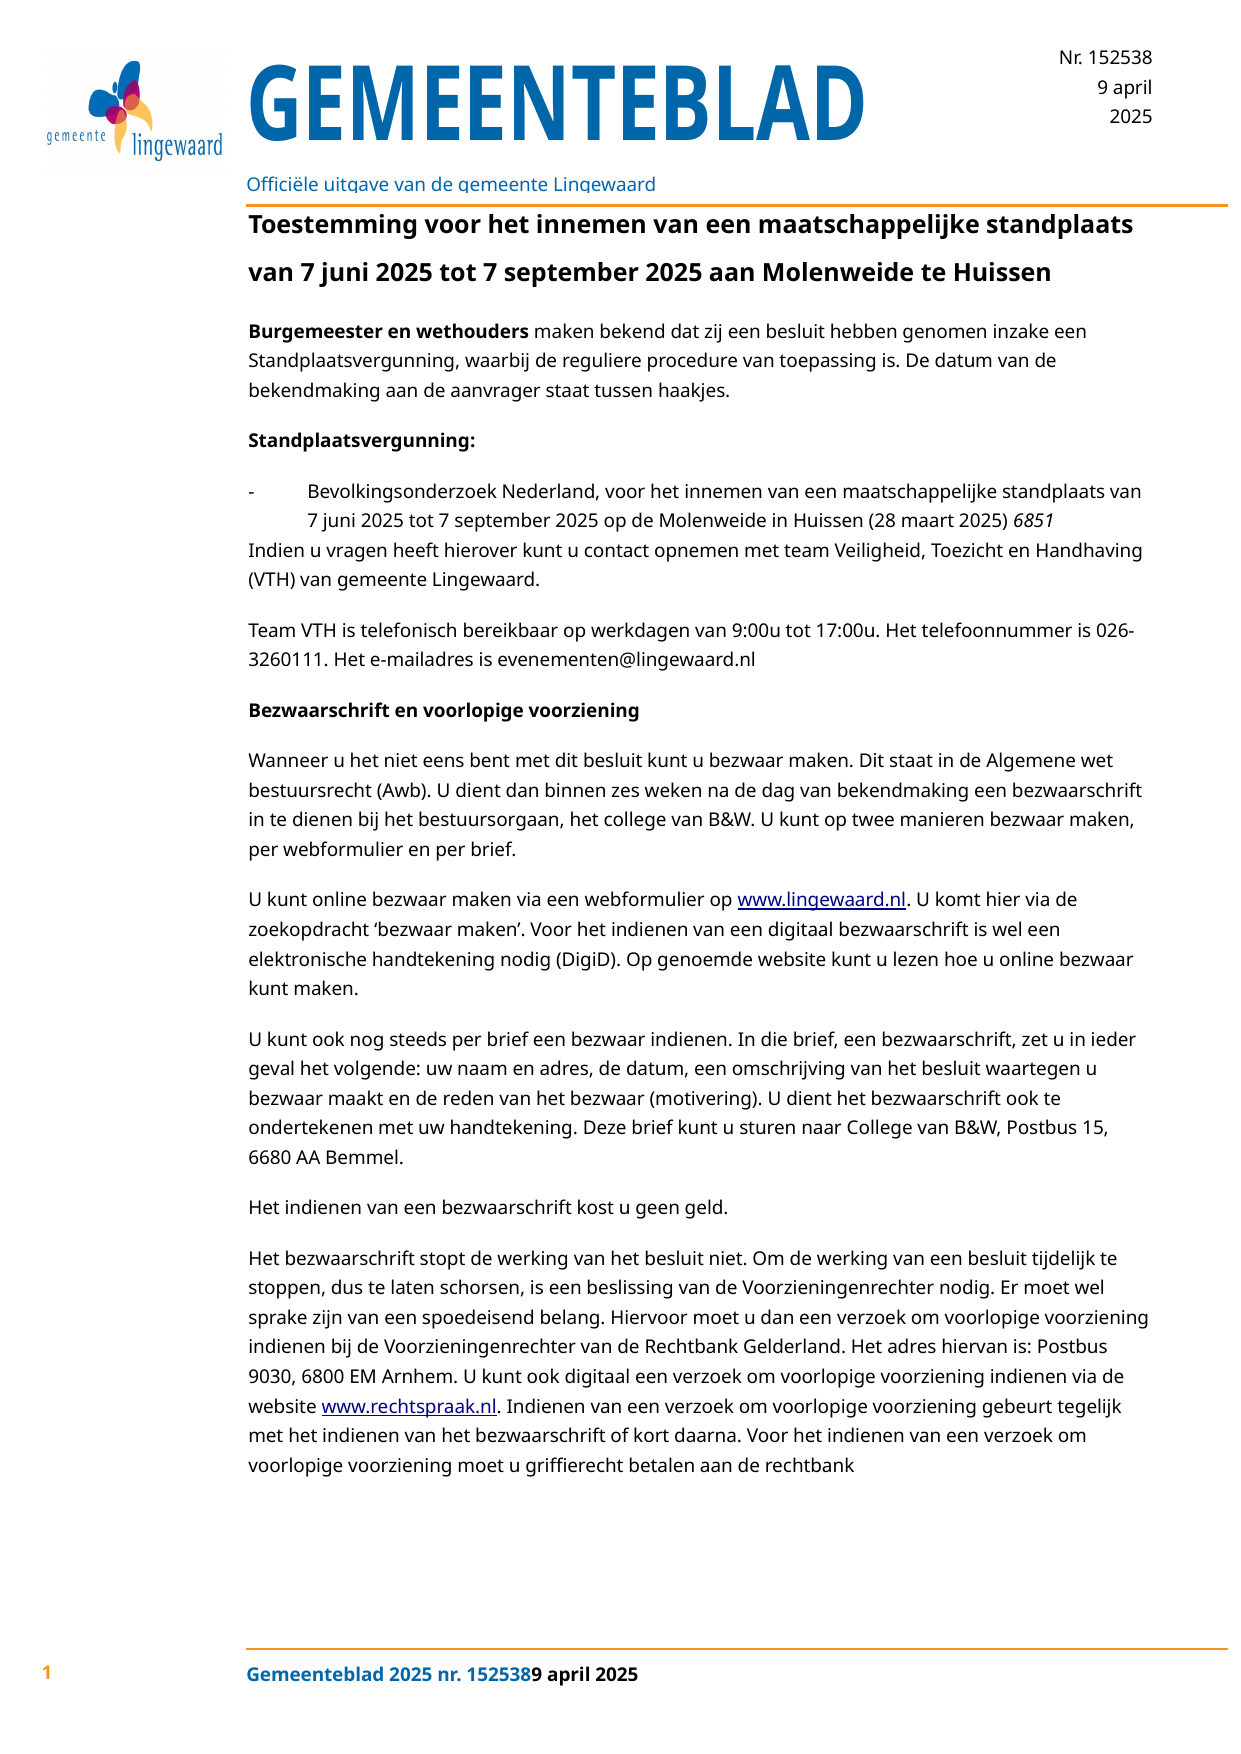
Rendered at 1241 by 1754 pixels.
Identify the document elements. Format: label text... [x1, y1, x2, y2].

text Het indienen van een bezwaarschrift kost u geen geld. [248, 1194, 1152, 1220]
text Burgemeester en wethouders maken bekend dat zij een besluit hebben genomen inzake een Standplaatsvergunning, waarbij de reguliere procedure van toepassing is. De datum van de bekendmaking aan de aanvrager staat tussen haakjes. [248, 318, 1152, 403]
picture [41, 47, 231, 172]
text Wanneer u het niet eens bent met dit besluit kunt u bezwaar maken. Dit staat in de Algemene wet bestuursrecht (Awb). U dient dan binnen zes weken na de dag van bekendmaking een bezwaarschrift in te dienen bij het bestuursorgaan, het college van B&W. U kunt op twee manieren bezwaar maken, per webformulier en per brief. [248, 747, 1152, 862]
text U kunt ook nog steeds per brief een bezwaar indienen. In die brief, een bezwaarschrift, zet u in ieder geval het volgende: uw naam en adres, de datum, een omschrijving van het besluit waartegen u bezwaar maakt en de reden van het bezwaar (motivering). U dient het bezwaarschrift ook te ondertekenen met uw handtekening. Deze brief kunt u sturen naar College van B&W, Postbus 15, 6680 AA Bemmel. [248, 1026, 1152, 1170]
text Bezwaarschrift en voorlopige voorziening [248, 697, 1152, 723]
text Het bezwaarschrift stopt de werking van het besluit niet. Om de werking van een besluit tijdelijk te stoppen, dus te laten schorsen, is een beslissing van de Voorzieningenrechter nodig. Er moet wel sprake zijn van een spoedeisend belang. Hiervoor moet u dan een verzoek om voorlopige voorziening indienen bij de Voorzieningenrechter van de Rechtbank Gelderland. Het adres hiervan is: Postbus 9030, 6800 EM Arnhem. U kunt ook digitaal een verzoek om voorlopige voorziening indienen via de website www.rechtspraak.nl. Indienen van een verzoek om voorlopige voorziening gebeurt tegelijk met het indienen van het bezwaarschrift of kort daarna. Voor het indienen van een verzoek om voorlopige voorziening moet u griffierecht betalen aan de rechtbank [248, 1245, 1152, 1478]
text U kunt online bezwaar maken via een webformulier op www.lingewaard.nl. U komt hier via de zoekopdracht ‘bezwaar maken’. Voor het indienen van een digitaal bezwaarschrift is wel een elektronische handtekening nodig (DigiD). Op genoemde website kunt u lezen hoe u online bezwaar kunt maken. [248, 887, 1152, 1001]
text Indien u vragen heeft hierover kunt u contact opnemen met team Veiligheid, Toezicht en Handhaving (VTH) van gemeente Lingewaard. [248, 537, 1152, 592]
text Team VTH is telefonisch bereikbaar op werkdagen van 9:00u tot 17:00u. Het telefoonnummer is 026-3260111. Het e-mailadres is evenementen@lingewaard.nl [248, 617, 1152, 672]
list Bevolkingsonderzoek Nederland, voor het innemen van een maatschappelijke standplaats van 7 juni 2025 tot 7 september 2025 op de Molenweide in Huissen (28 maart 2025) 6851 [248, 478, 1152, 533]
text Standplaatsvergunning: [248, 427, 1152, 453]
text Toestemming voor het innemen van een maatschappelijke standplaats van 7 juni 2025 tot 7 september 2025 aan Molenweide te Huissen [248, 207, 1152, 288]
